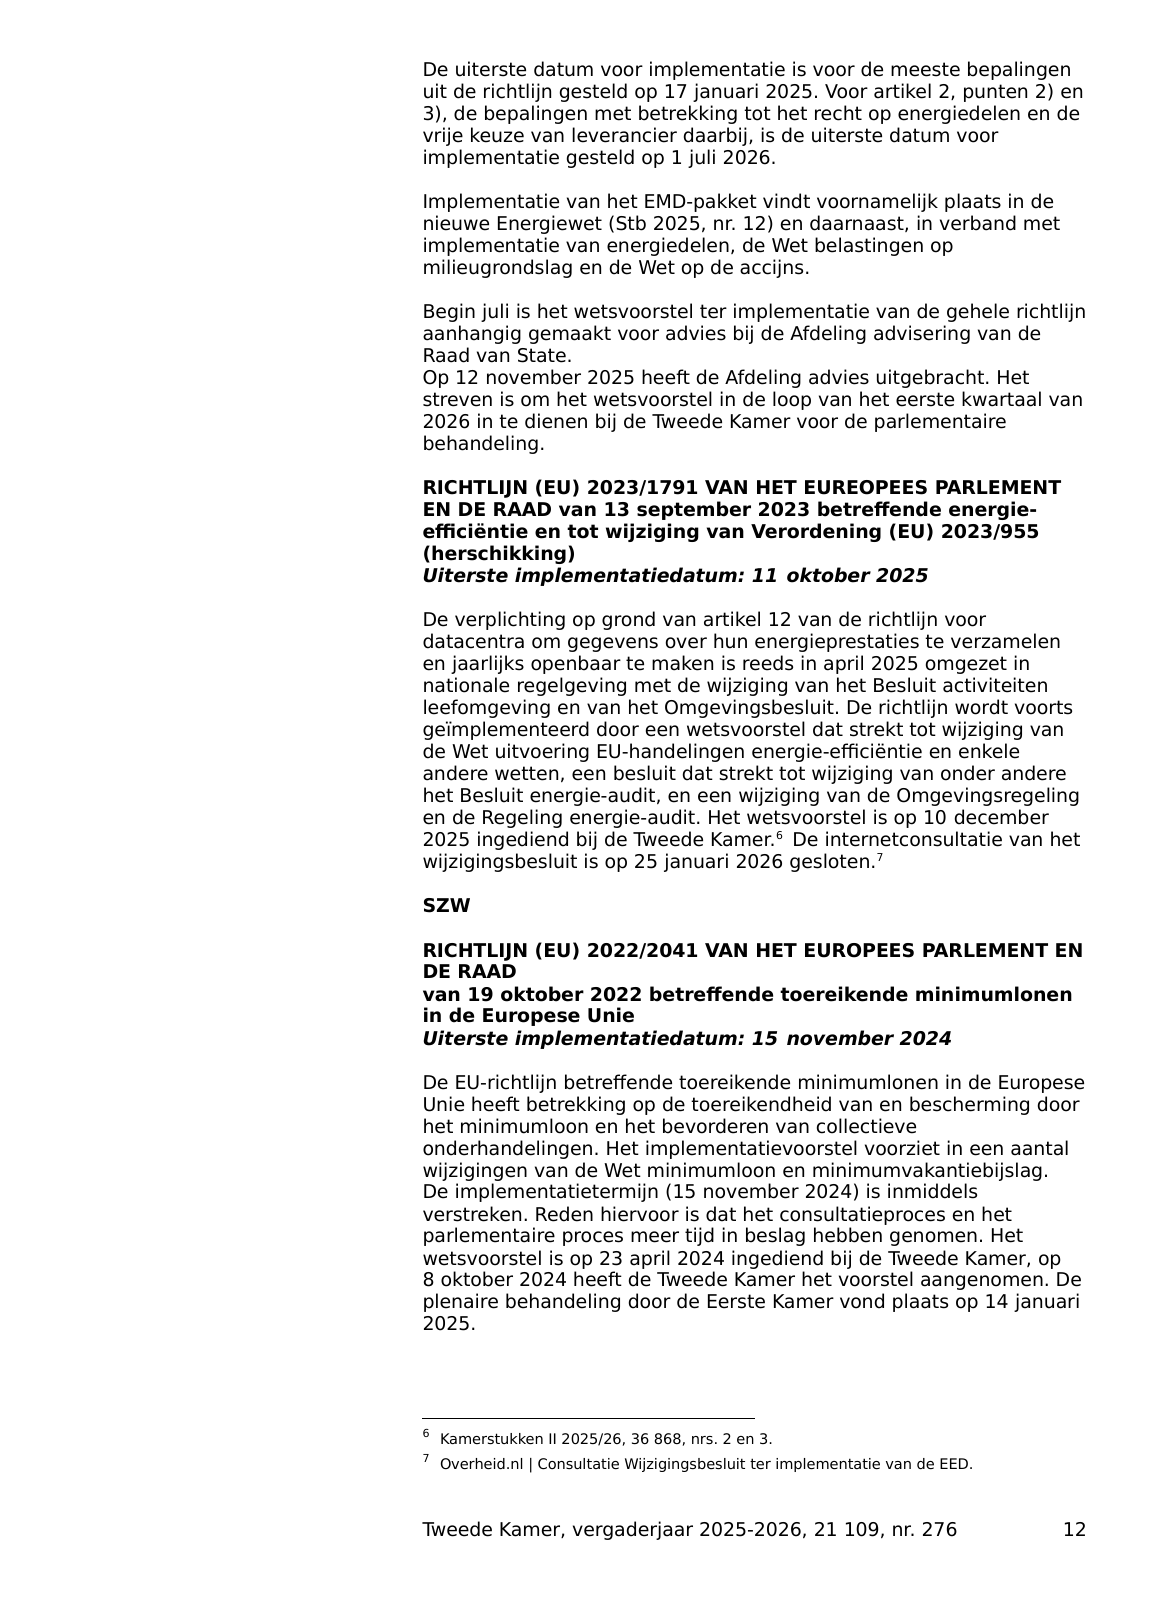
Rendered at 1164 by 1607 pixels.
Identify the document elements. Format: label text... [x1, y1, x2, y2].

text Uiterste implementatiedatum: 15 november 2024 [422, 1027, 1087, 1049]
text RICHTLIJN (EU) 2023/1791 VAN HET EUREOPEES PARLEMENT EN DE RAAD van 13 september 2023 betreffende energie-efficiëntie en tot wijziging van Verordening (EU) 2023/955 (herschikking) [422, 477, 1087, 565]
text Kamerstukken II 2025/26, 36 868, nrs. 2 en 3. [422, 1427, 1087, 1449]
subtitle SZW [422, 895, 1087, 917]
text Overheid.nl | Consultatie Wijzigingsbesluit ter implementatie van de EED. [422, 1452, 1087, 1474]
text Begin juli is het wetsvoorstel ter implementatie van de gehele richtlijn aanhangig gemaakt voor advies bij de Afdeling advisering van de Raad van State. [422, 301, 1087, 367]
text De EU-richtlijn betreffende toereikende minimumlonen in de Europese Unie heeft betrekking op de toereikendheid van en bescherming door het minimumloon en het bevorderen van collectieve onderhandelingen. Het implementatievoorstel voorziet in een aantal wijzigingen van de Wet minimumloon en minimumvakantiebijslag. [422, 1072, 1087, 1181]
text van 19 oktober 2022 betreffende toereikende minimumlonen in de Europese Unie [422, 983, 1087, 1027]
text Op 12 november 2025 heeft de Afdeling advies uitgebracht. Het streven is om het wetsvoorstel in de loop van het eerste kwartaal van 2026 in te dienen bij de Tweede Kamer voor de parlementaire behandeling. [422, 367, 1087, 455]
text RICHTLIJN (EU) 2022/2041 VAN HET EUROPEES PARLEMENT EN DE RAAD [422, 939, 1087, 983]
text Implementatie van het EMD-pakket vindt voornamelijk plaats in de nieuwe Energiewet (Stb 2025, nr. 12) en daarnaast, in verband met implementatie van energiedelen, de Wet belastingen op milieugrondslag en de Wet op de accijns. [422, 191, 1087, 279]
text De implementatietermijn (15 november 2024) is inmiddels verstreken. Reden hiervoor is dat het consultatieproces en het parlementaire proces meer tijd in beslag hebben genomen. Het wetsvoorstel is op 23 april 2024 ingediend bij de Tweede Kamer, op 8 oktober 2024 heeft de Tweede Kamer het voorstel aangenomen. De plenaire behandeling door de Eerste Kamer vond plaats op 14 januari 2025. [422, 1181, 1087, 1335]
text De uiterste datum voor implementatie is voor de meeste bepalingen uit de richtlijn gesteld op 17 januari 2025. Voor artikel 2, punten 2) en 3), de bepalingen met betrekking tot het recht op energiedelen en de vrije keuze van leverancier daarbij, is de uiterste datum voor implementatie gesteld op 1 juli 2026. [422, 59, 1087, 169]
text De verplichting op grond van artikel 12 van de richtlijn voor datacentra om gegevens over hun energieprestaties te verzamelen en jaarlijks openbaar te maken is reeds in april 2025 omgezet in nationale regelgeving met de wijziging van het Besluit activiteiten leefomgeving en van het Omgevingsbesluit. De richtlijn wordt voorts geïmplementeerd door een wetsvoorstel dat strekt tot wijziging van de Wet uitvoering EU-handelingen energie-efficiëntie en enkele andere wetten, een besluit dat strekt tot wijziging van onder andere het Besluit energie-audit, en een wijziging van de Omgevingsregeling en de Regeling energie-audit. Het wetsvoorstel is op 10 december 2025 ingediend bij de Tweede Kamer. De internetconsultatie van het wijzigingsbesluit is op 25 januari 2026 gesloten. [422, 609, 1087, 873]
text Uiterste implementatiedatum: 11 oktober 2025 [422, 565, 1087, 587]
